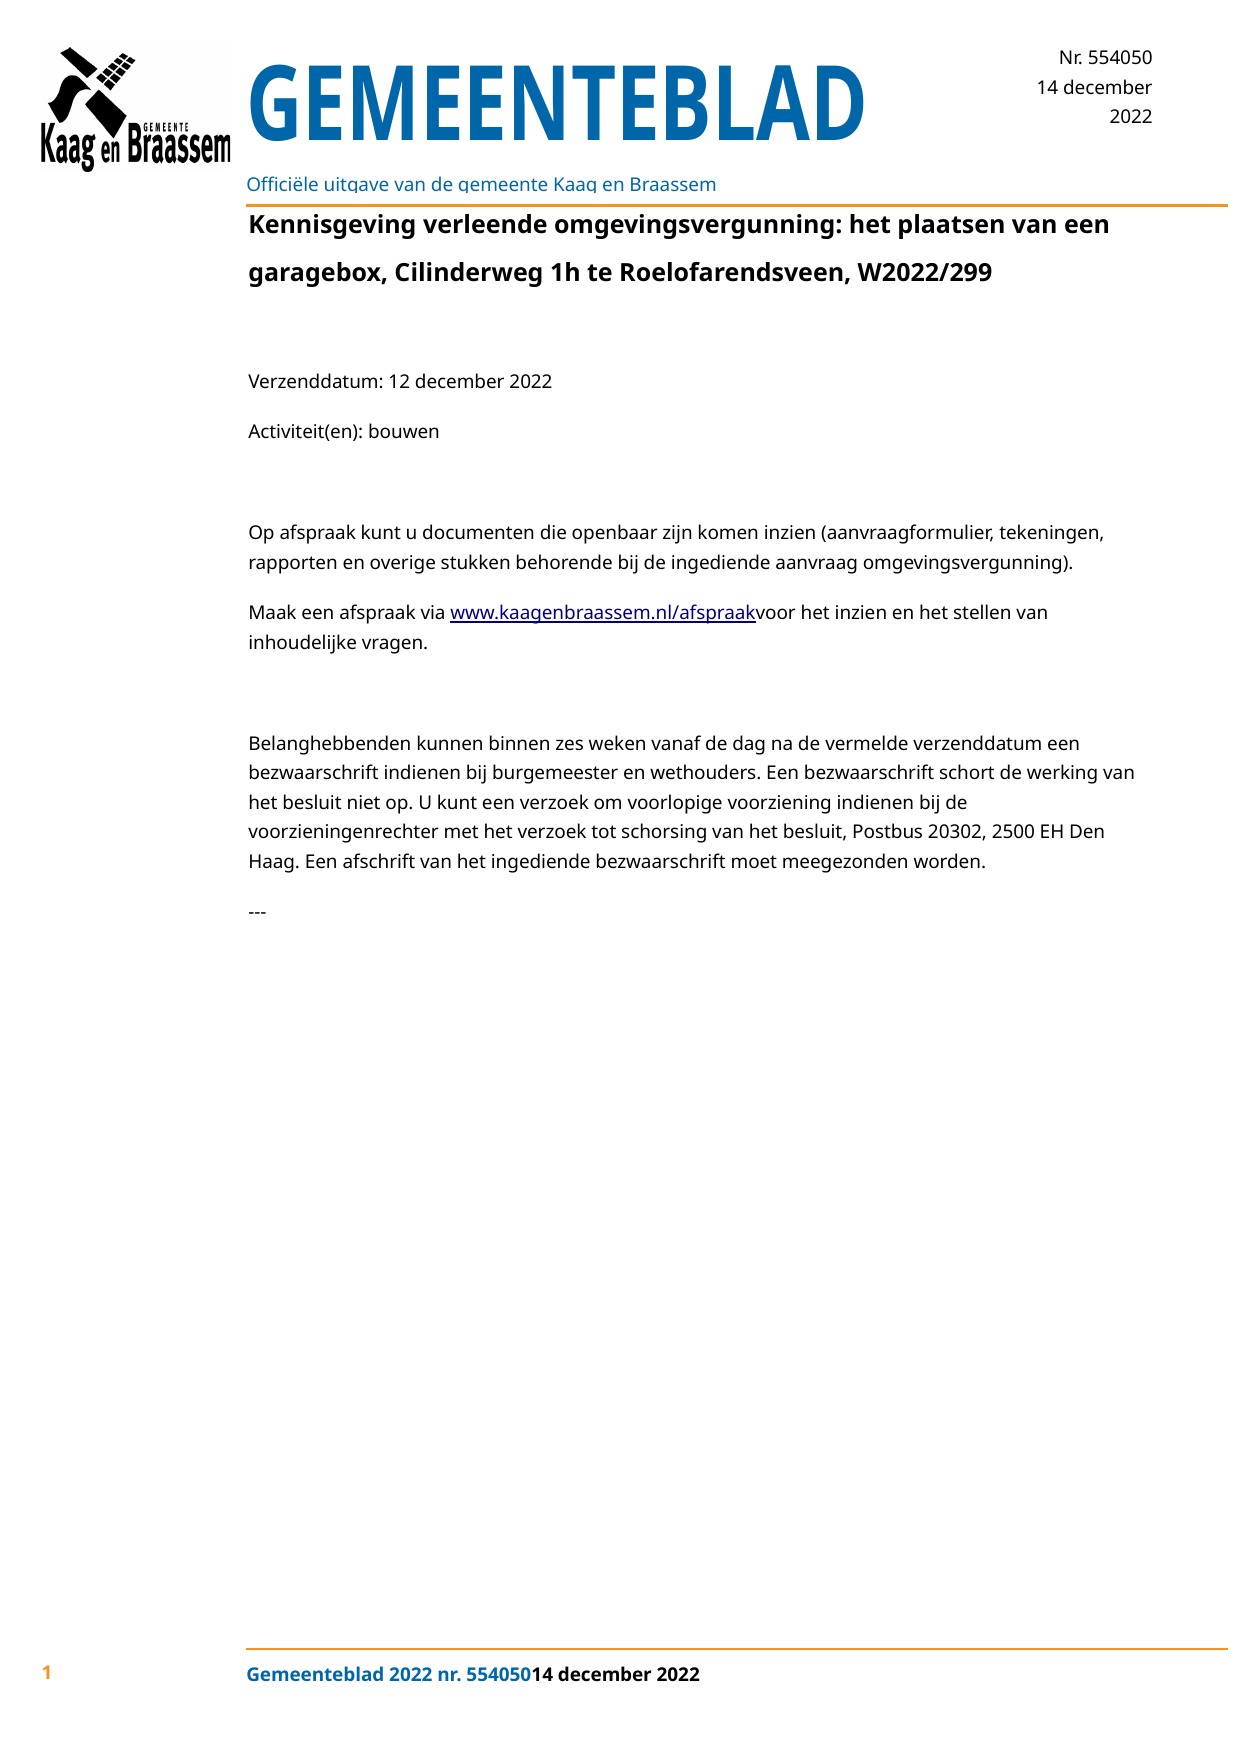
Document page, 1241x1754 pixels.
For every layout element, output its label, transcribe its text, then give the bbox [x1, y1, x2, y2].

text --- [248, 899, 1152, 924]
text Maak een afspraak via www.kaagenbraassem.nl/afspraakvoor het inzien en het stellen van inhoudelijke vragen. [248, 599, 1152, 655]
picture [41, 47, 231, 172]
text Verzenddatum: 12 december 2022 [248, 368, 1152, 394]
text Op afspraak kunt u documenten die openbaar zijn komen inzien (aanvraagformulier, tekeningen, rapporten en overige stukken behorende bij de ingediende aanvraag omgevingsvergunning). [248, 519, 1152, 575]
text Kennisgeving verleende omgevingsvergunning: het plaatsen van een garagebox, Cilinderweg 1h te Roelofarendsveen, W2022/299 [248, 207, 1152, 288]
text Belanghebbenden kunnen binnen zes weken vanaf de dag na de vermelde verzenddatum een bezwaarschrift indienen bij burgemeester en wethouders. Een bezwaarschrift schort de werking van het besluit niet op. U kunt een verzoek om voorlopige voorziening indienen bij de voorzieningenrechter met het verzoek tot schorsing van het besluit, Postbus 20302, 2500 EH Den Haag. Een afschrift van het ingediende bezwaarschrift moet meegezonden worden. [248, 730, 1152, 874]
text Activiteit(en): bouwen [248, 419, 1152, 444]
